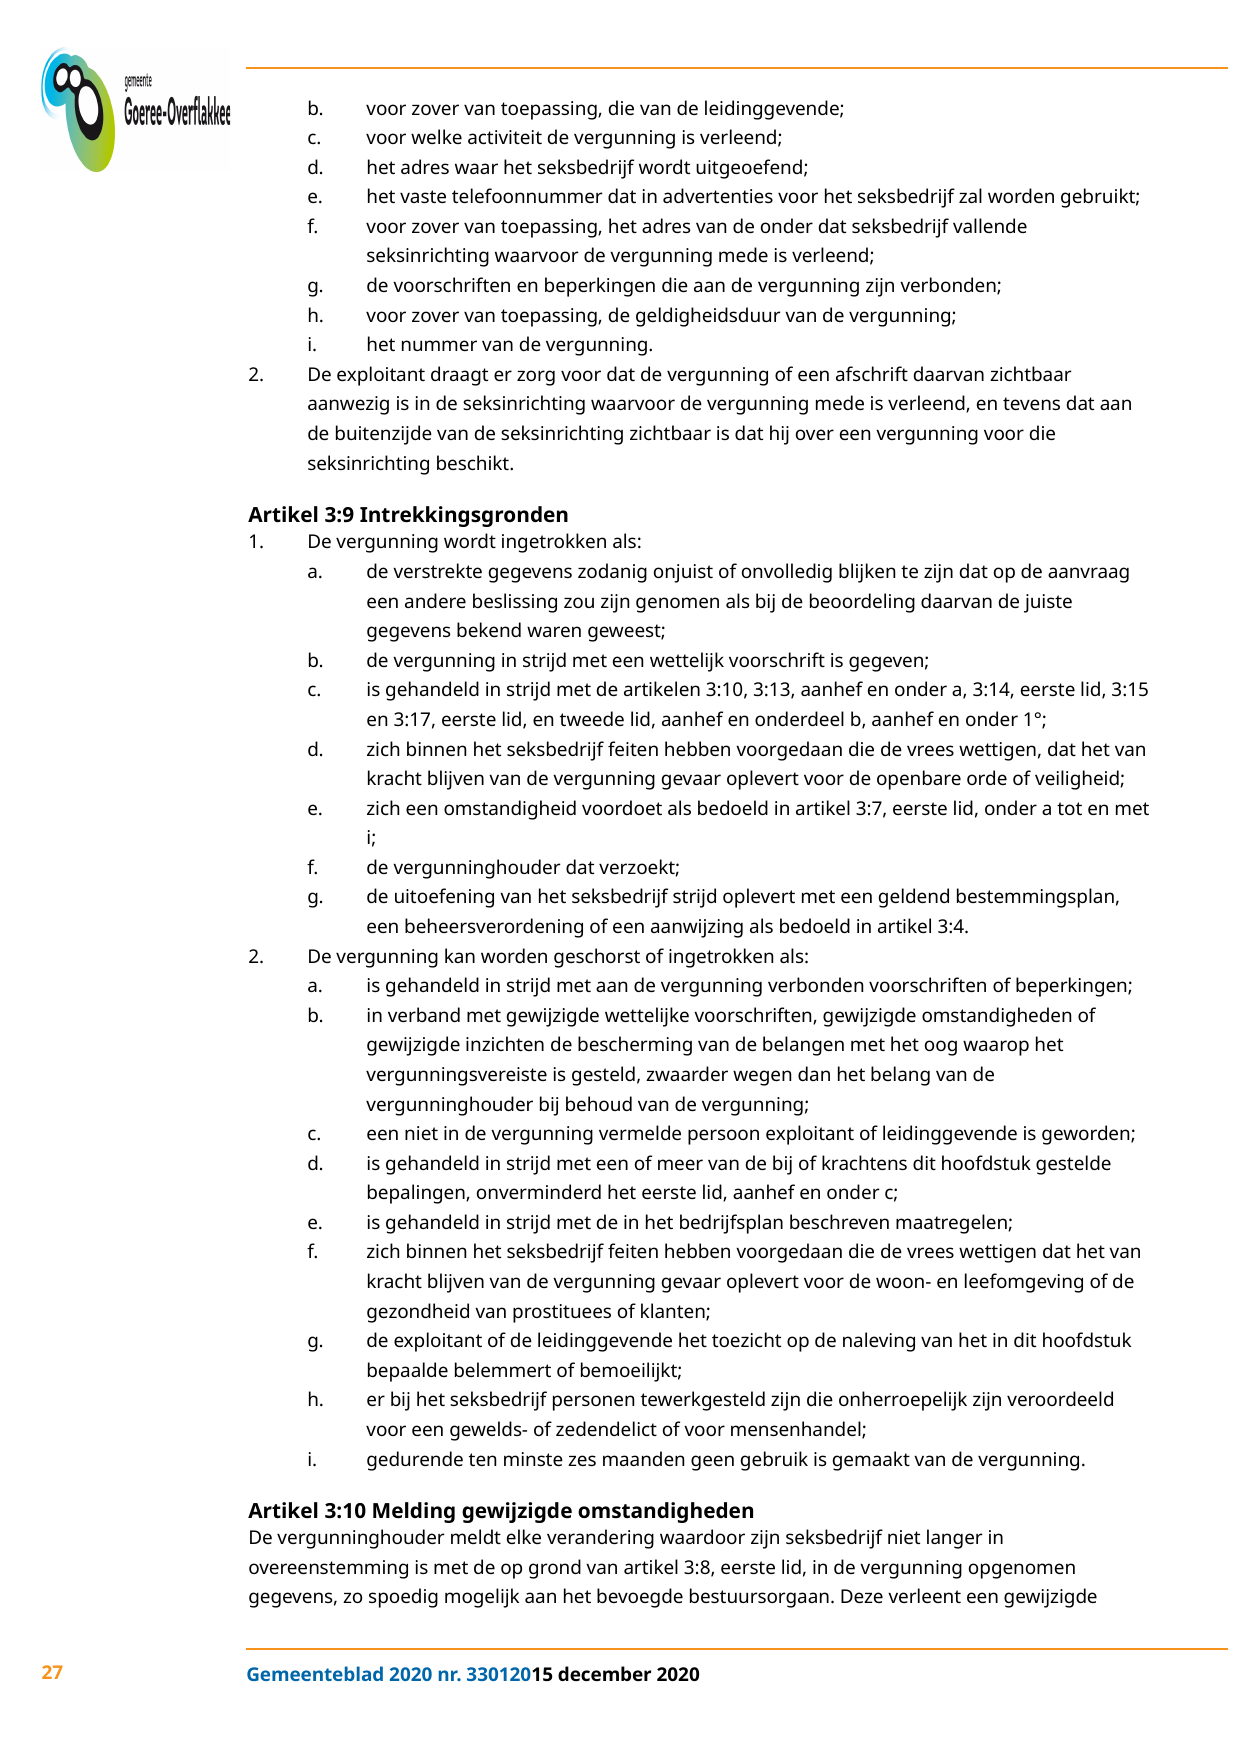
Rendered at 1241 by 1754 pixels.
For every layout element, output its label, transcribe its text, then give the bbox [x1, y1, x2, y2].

list is gehandeld in strijd met de artikelen 3:10, 3:13, aanhef en onder a, 3:14, eerste lid, 3:15 en 3:17, eerste lid, en tweede lid, aanhef en onderdeel b, aanhef en onder 1°; [307, 677, 1152, 732]
picture [41, 47, 231, 172]
list voor zover van toepassing, die van de leidinggevende; [307, 95, 1152, 121]
list De exploitant draagt er zorg voor dat de vergunning of een afschrift daarvan zichtbaar aanwezig is in de seksinrichting waarvoor de vergunning mede is verleend, en tevens dat aan de buitenzijde van de seksinrichting zichtbaar is dat hij over een vergunning voor die seksinrichting beschikt. [248, 361, 1152, 476]
list de uitoefening van het seksbedrijf strijd oplevert met een geldend bestemmingsplan, een beheersverordening of een aanwijzing als bedoeld in artikel 3:4. [307, 884, 1152, 939]
list de exploitant of de leidinggevende het toezicht op de naleving van het in dit hoofdstuk bepaalde belemmert of bemoeilijkt; [307, 1327, 1152, 1383]
list een niet in de vergunning vermelde persoon exploitant of leidinggevende is geworden; [307, 1120, 1152, 1146]
list het adres waar het seksbedrijf wordt uitgeoefend; [307, 154, 1152, 180]
list het nummer van de vergunning. [307, 331, 1152, 357]
list de vergunning in strijd met een wettelijk voorschrift is gegeven; [307, 647, 1152, 673]
list is gehandeld in strijd met de in het bedrijfsplan beschreven maatregelen; [307, 1209, 1152, 1235]
list De vergunning wordt ingetrokken als: [248, 529, 1152, 554]
list De vergunning kan worden geschorst of ingetrokken als: [248, 943, 1152, 968]
list voor zover van toepassing, de geldigheidsduur van de vergunning; [307, 302, 1152, 328]
list in verband met gewijzigde wettelijke voorschriften, gewijzigde omstandigheden of gewijzigde inzichten de bescherming van de belangen met het oog waarop het vergunningsvereiste is gesteld, zwaarder wegen dan het belang van de vergunninghouder bij behoud van de vergunning; [307, 1002, 1152, 1116]
text Artikel 3:10 Melding gewijzigde omstandigheden [248, 1496, 1152, 1524]
list voor welke activiteit de vergunning is verleend; [307, 124, 1152, 150]
list de vergunninghouder dat verzoekt; [307, 854, 1152, 880]
list is gehandeld in strijd met aan de vergunning verbonden voorschriften of beperkingen; [307, 972, 1152, 998]
text Artikel 3:9 Intrekkingsgronden [248, 500, 1152, 529]
list is gehandeld in strijd met een of meer van de bij of krachtens dit hoofdstuk gestelde bepalingen, onverminderd het eerste lid, aanhef en onder c; [307, 1150, 1152, 1205]
list er bij het seksbedrijf personen tewerkgesteld zijn die onherroepelijk zijn veroordeeld voor een gewelds- of zedendelict of voor mensenhandel; [307, 1387, 1152, 1442]
list zich een omstandigheid voordoet als bedoeld in artikel 3:7, eerste lid, onder a tot en met i; [307, 795, 1152, 850]
list zich binnen het seksbedrijf feiten hebben voorgedaan die de vrees wettigen dat het van kracht blijven van de vergunning gevaar oplevert voor de woon- en leefomgeving of de gezondheid van prostituees of klanten; [307, 1239, 1152, 1323]
list gedurende ten minste zes maanden geen gebruik is gemaakt van de vergunning. [307, 1446, 1152, 1471]
list de verstrekte gegevens zodanig onjuist of onvolledig blijken te zijn dat op de aanvraag een andere beslissing zou zijn genomen als bij de beoordeling daarvan de juiste gegevens bekend waren geweest; [307, 558, 1152, 643]
text De vergunninghouder meldt elke verandering waardoor zijn seksbedrijf niet langer in overeenstemming is met de op grond van artikel 3:8, eerste lid, in de vergunning opgenomen gegevens, zo spoedig mogelijk aan het bevoegde bestuursorgaan. Deze verleent een gewijzigde [248, 1524, 1152, 1609]
list het vaste telefoonnummer dat in advertenties voor het seksbedrijf zal worden gebruikt; [307, 183, 1152, 209]
list de voorschriften en beperkingen die aan de vergunning zijn verbonden; [307, 272, 1152, 298]
list voor zover van toepassing, het adres van de onder dat seksbedrijf vallende seksinrichting waarvoor de vergunning mede is verleend; [307, 213, 1152, 268]
list zich binnen het seksbedrijf feiten hebben voorgedaan die de vrees wettigen, dat het van kracht blijven van de vergunning gevaar oplevert voor de openbare orde of veiligheid; [307, 736, 1152, 791]
